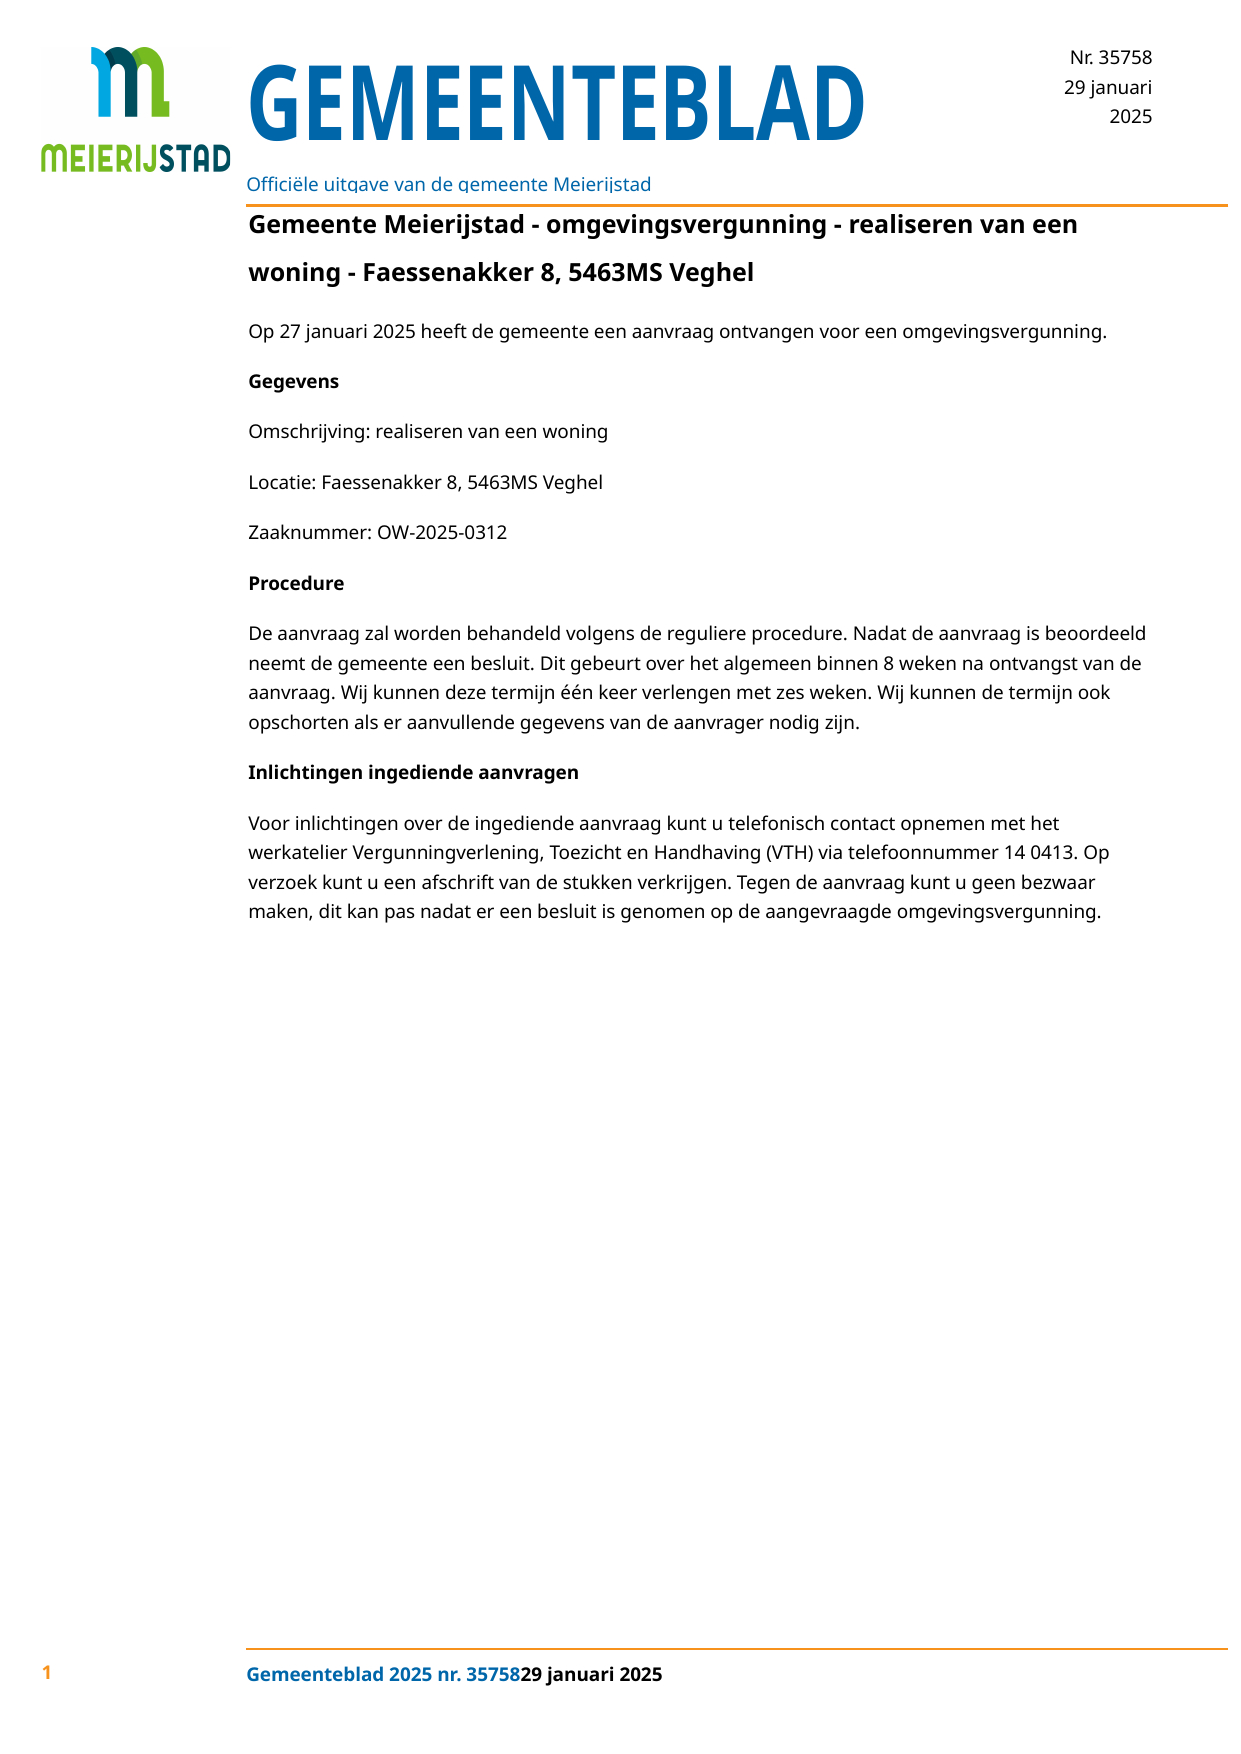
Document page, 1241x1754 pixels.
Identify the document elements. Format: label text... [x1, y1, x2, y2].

text Omschrijving: realiseren van een woning [248, 419, 1152, 444]
text Op 27 januari 2025 heeft de gemeente een aanvraag ontvangen voor een omgevingsvergunning. [248, 318, 1152, 344]
text Gemeente Meierijstad - omgevingsvergunning - realiseren van een woning - Faessenakker 8, 5463MS Veghel [248, 207, 1152, 288]
text Gegevens [248, 368, 1152, 394]
text Voor inlichtingen over de ingediende aanvraag kunt u telefonisch contact opnemen met het werkatelier Vergunningverlening, Toezicht en Handhaving (VTH) via telefoonnummer 14 0413. Op verzoek kunt u een afschrift van de stukken verkrijgen. Tegen de aanvraag kunt u geen bezwaar maken, dit kan pas nadat er een besluit is genomen op de aangevraagde omgevingsvergunning. [248, 810, 1152, 924]
text Zaaknummer: OW-2025-0312 [248, 519, 1152, 545]
text Inlichtingen ingediende aanvragen [248, 759, 1152, 785]
text Locatie: Faessenakker 8, 5463MS Veghel [248, 469, 1152, 495]
picture [41, 47, 231, 172]
text De aanvraag zal worden behandeld volgens de reguliere procedure. Nadat de aanvraag is beoordeeld neemt de gemeente een besluit. Dit gebeurt over het algemeen binnen 8 weken na ontvangst van de aanvraag. Wij kunnen deze termijn één keer verlengen met zes weken. Wij kunnen de termijn ook opschorten als er aanvullende gegevens van de aanvrager nodig zijn. [248, 620, 1152, 735]
text Procedure [248, 570, 1152, 596]
